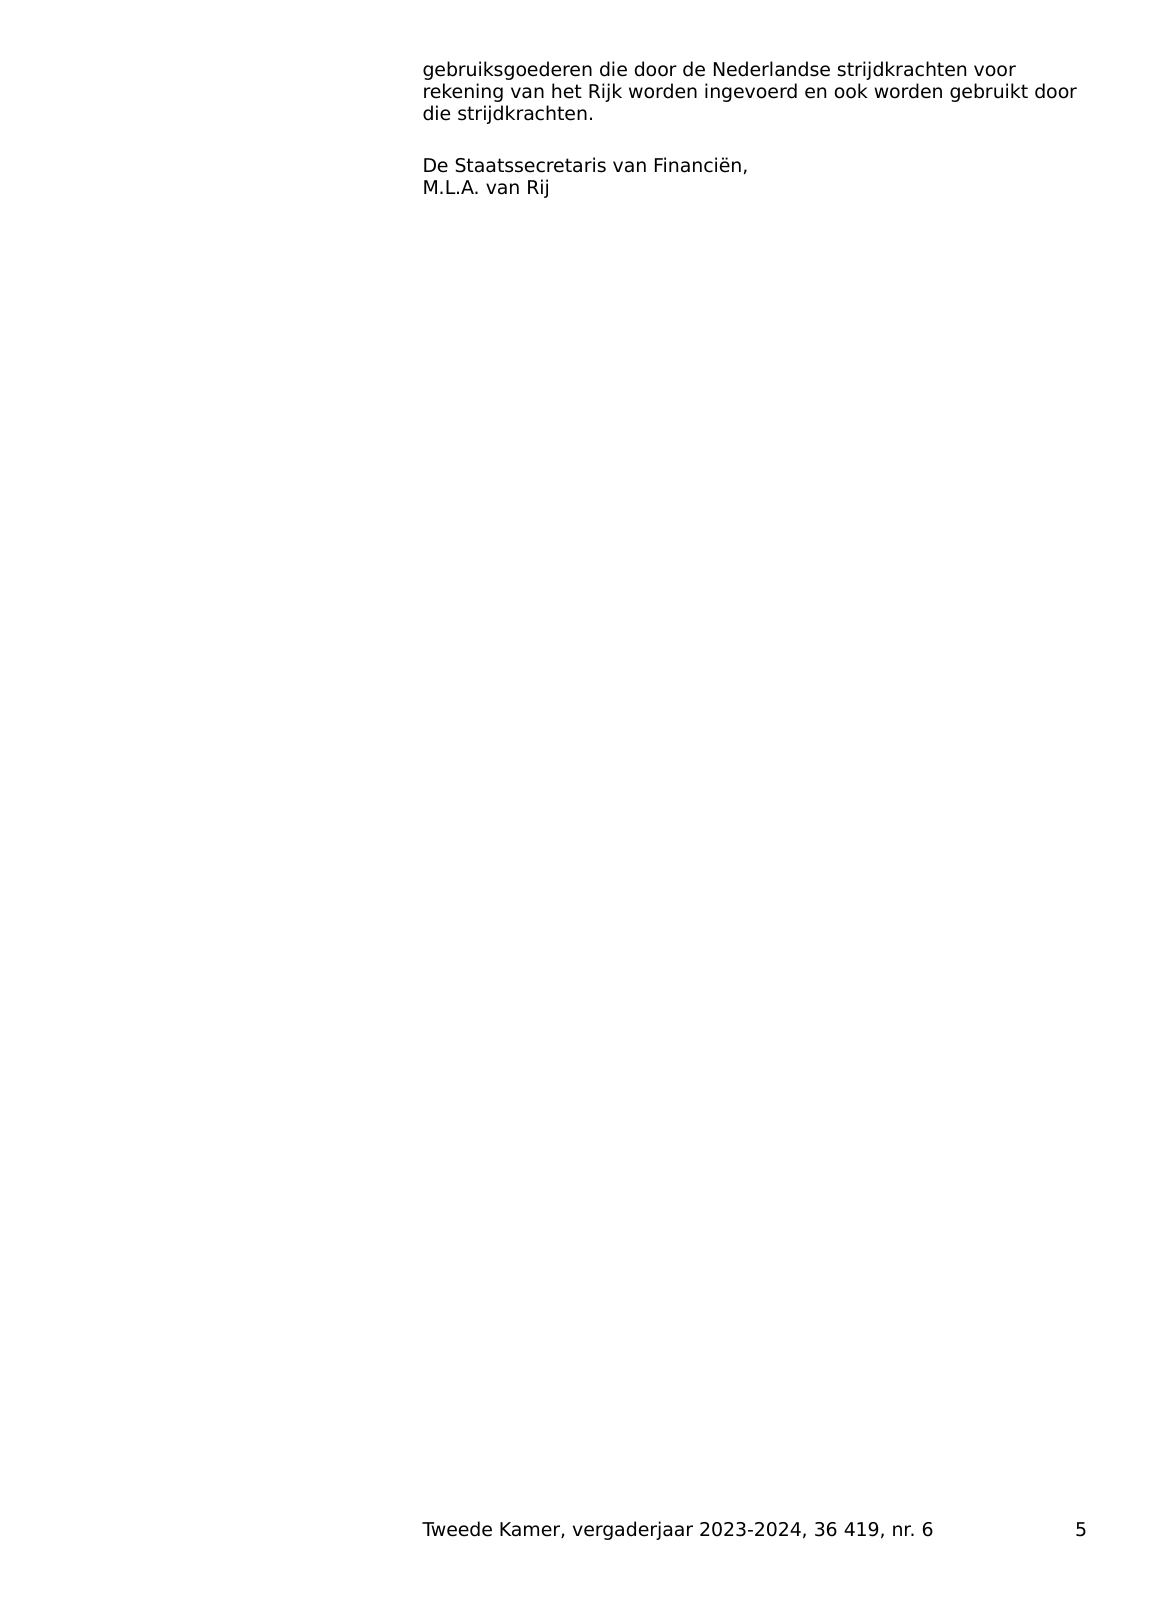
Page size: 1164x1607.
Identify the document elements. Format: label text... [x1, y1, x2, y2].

text gebruiksgoederen die door de Nederlandse strijdkrachten voor rekening van het Rijk worden ingevoerd en ook worden gebruikt door die strijdkrachten. [422, 59, 1087, 125]
text De Staatssecretaris van Financiën, M.L.A. van Rij [422, 155, 1087, 199]
